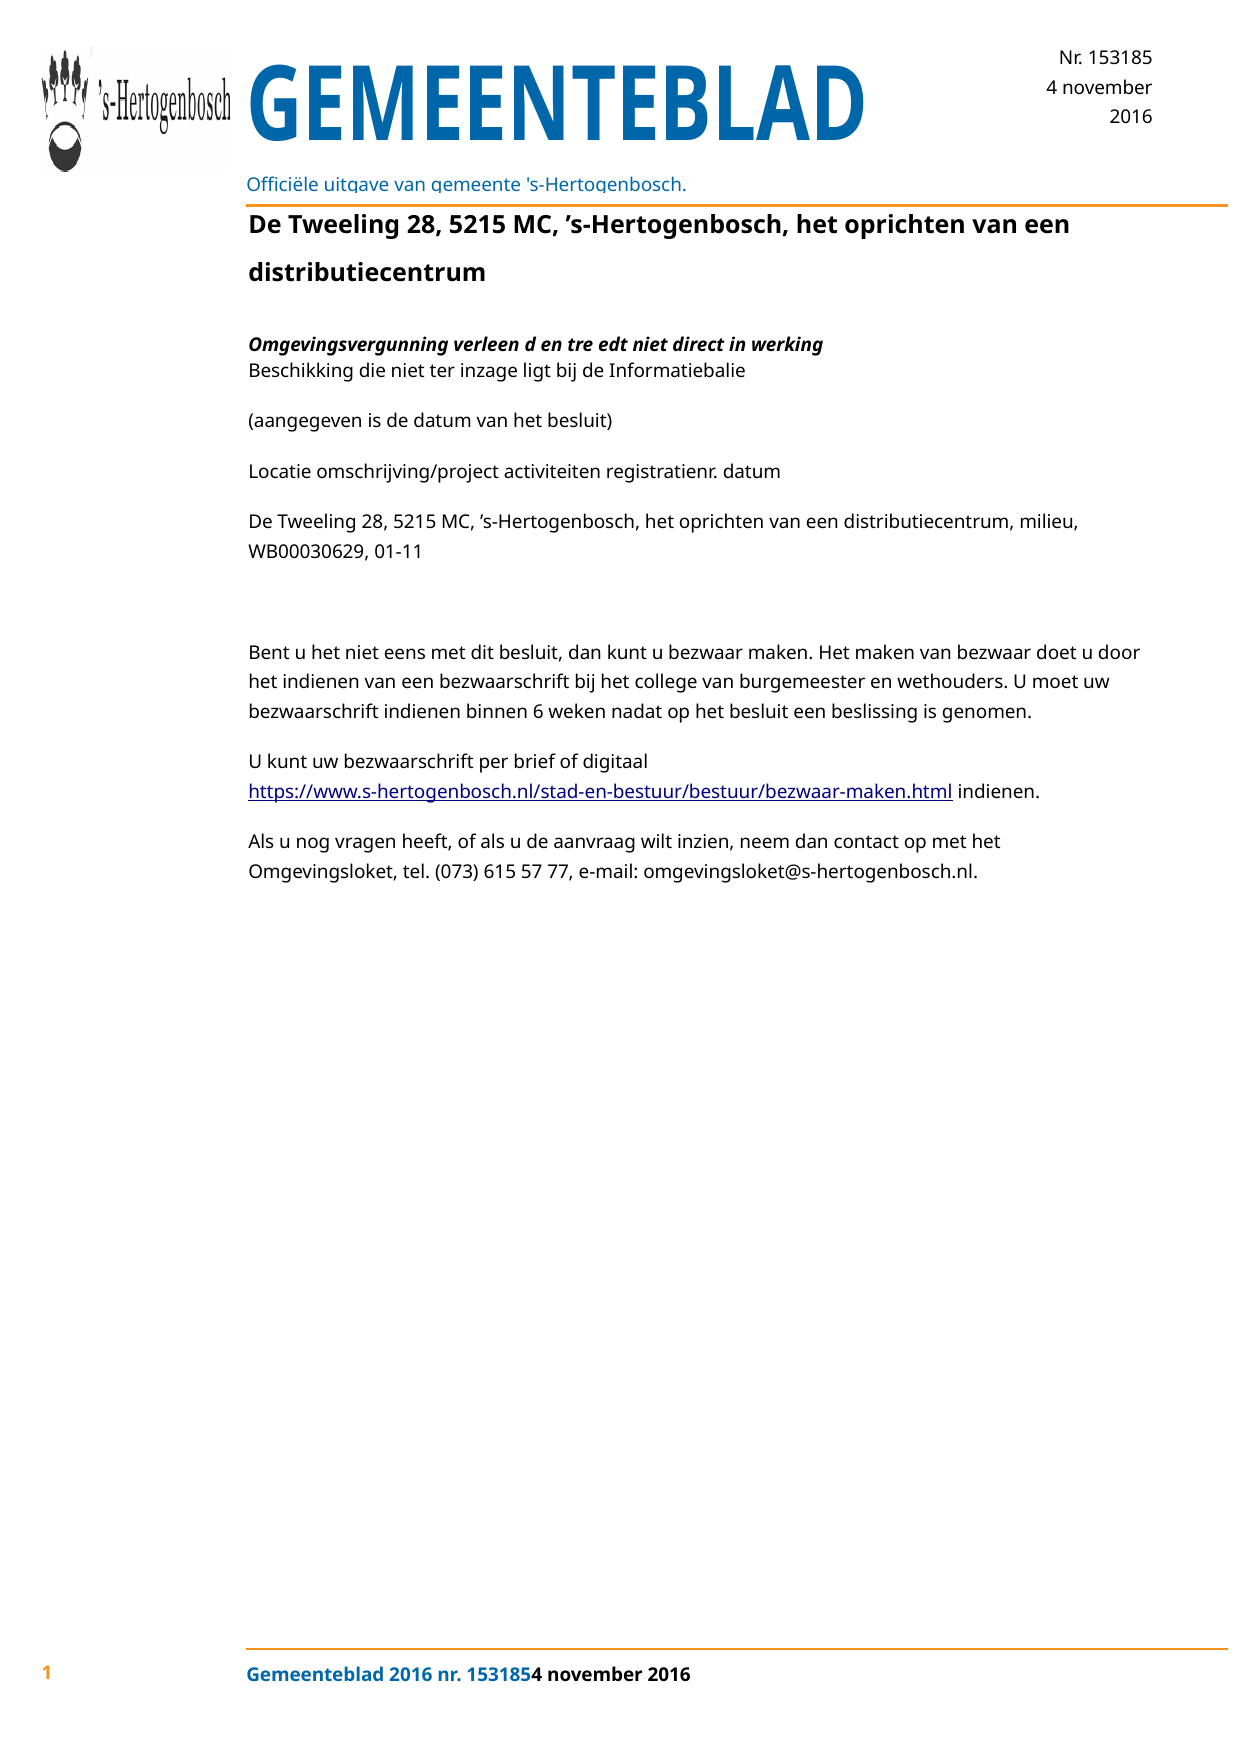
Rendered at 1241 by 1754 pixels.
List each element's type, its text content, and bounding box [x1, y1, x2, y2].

text De Tweeling 28, 5215 MC, ’s-Hertogenbosch, het oprichten van een distributiecentrum, milieu, WB00030629, 01-11 [248, 508, 1152, 564]
text Als u nog vragen heeft, of als u de aanvraag wilt inzien, neem dan contact op met het Omgevingsloket, tel. (073) 615 57 77, e-mail: omgevingsloket@s-hertogenbosch.nl. [248, 828, 1152, 884]
picture [41, 47, 231, 172]
text Omgevingsvergunning verleen d en tre edt niet direct in werking [248, 331, 1152, 357]
text (aangegeven is de datum van het besluit) [248, 408, 1152, 433]
text Beschikking die niet ter inzage ligt bij de Informatiebalie [248, 357, 1152, 383]
text Locatie omschrijving/project activiteiten registratienr. datum [248, 458, 1152, 484]
text Bent u het niet eens met dit besluit, dan kunt u bezwaar maken. Het maken van bezwaar doet u door het indienen van een bezwaarschrift bij het college van burgemeester en wethouders. U moet uw bezwaarschrift indienen binnen 6 weken nadat op het besluit een beslissing is genomen. [248, 639, 1152, 724]
text U kunt uw bezwaarschrift per brief of digitaal https://www.s-hertogenbosch.nl/stad-en-bestuur/bestuur/bezwaar-maken.html indienen. [248, 748, 1152, 804]
text De Tweeling 28, 5215 MC, ’s-Hertogenbosch, het oprichten van een distributiecentrum [248, 207, 1152, 288]
